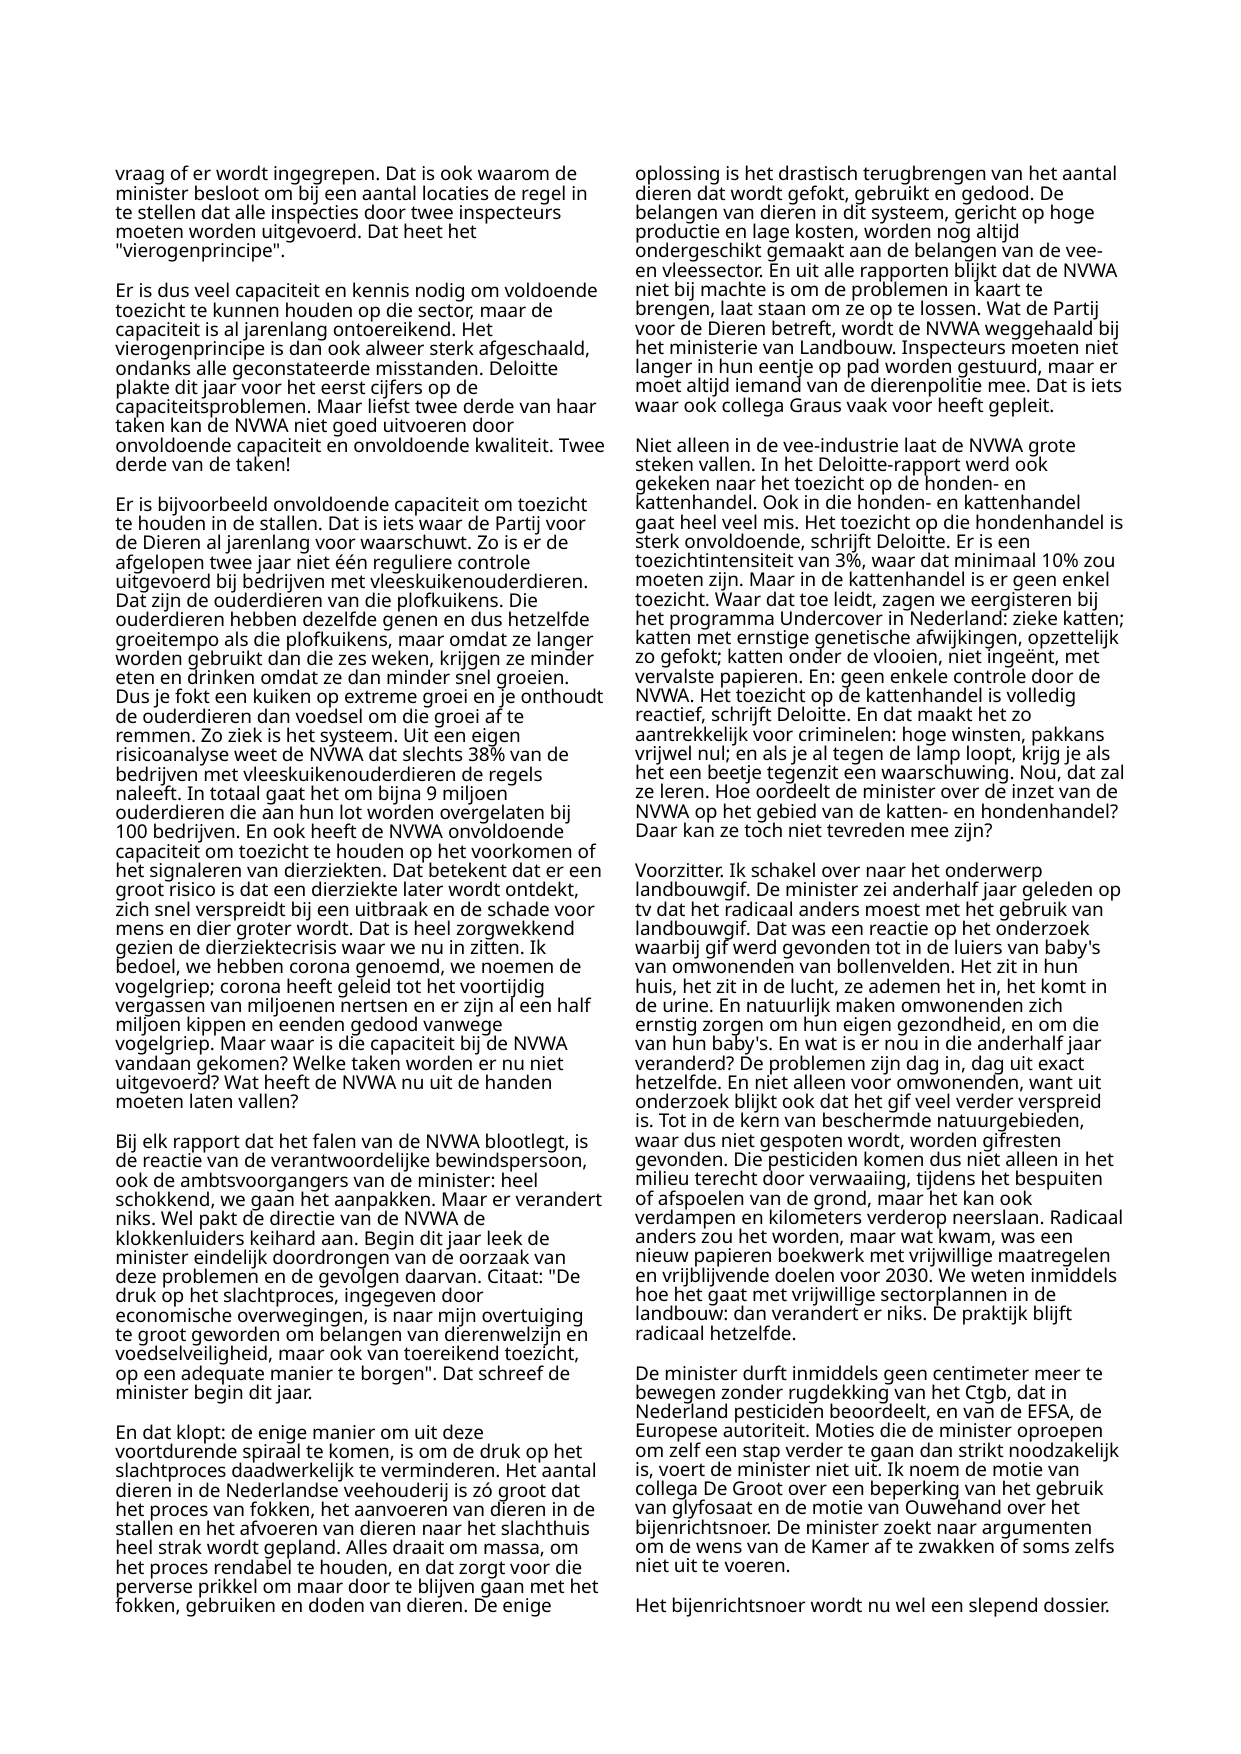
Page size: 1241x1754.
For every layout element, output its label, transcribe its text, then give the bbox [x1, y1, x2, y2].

text oplossing is het drastisch terugbrengen van het aantal dieren dat wordt gefokt, gebruikt en gedood. De belangen van dieren in dit systeem, gericht op hoge productie en lage kosten, worden nog altijd ondergeschikt gemaakt aan de belangen van de vee- en vleessector. En uit alle rapporten blijkt dat de NVWA niet bij machte is om de problemen in kaart te brengen, laat staan om ze op te lossen. Wat de Partij voor de Dieren betreft, wordt de NVWA weggehaald bij het ministerie van Landbouw. Inspecteurs moeten niet langer in hun eentje op pad worden gestuurd, maar er moet altijd iemand van de dierenpolitie mee. Dat is iets waar ook collega Graus vaak voor heeft gepleit. [635, 165, 1125, 416]
text Het bijenrichtsnoer wordt nu wel een slepend dossier. [635, 1597, 1125, 1616]
text De minister durft inmiddels geen centimeter meer te bewegen zonder rugdekking van het Ctgb, dat in Nederland pesticiden beoordeelt, en van de EFSA, de Europese autoriteit. Moties die de minister oproepen om zelf een stap verder te gaan dan strikt noodzakelijk is, voert de minister niet uit. Ik noem de motie van collega De Groot over een beperking van het gebruik van glyfosaat en de motie van Ouwehand over het bijenrichtsnoer. De minister zoekt naar argumenten om de wens van de Kamer af te zwakken of soms zelfs niet uit te voeren. [635, 1364, 1125, 1576]
text vraag of er wordt ingegrepen. Dat is ook waarom de minister besloot om bij een aantal locaties de regel in te stellen dat alle inspecties door twee inspecteurs moeten worden uitgevoerd. Dat heet het "vierogenprincipe". [115, 165, 605, 262]
text Er is bijvoorbeeld onvoldoende capaciteit om toezicht te houden in de stallen. Dat is iets waar de Partij voor de Dieren al jarenlang voor waarschuwt. Zo is er de afgelopen twee jaar niet één reguliere controle uitgevoerd bij bedrijven met vleeskuikenouderdieren. Dat zijn de ouderdieren van die plofkuikens. Die ouderdieren hebben dezelfde genen en dus hetzelfde groeitempo als die plofkuikens, maar omdat ze langer worden gebruikt dan die zes weken, krijgen ze minder eten en drinken omdat ze dan minder snel groeien. Dus je fokt een kuiken op extreme groei en je onthoudt de ouderdieren dan voedsel om die groei af te remmen. Zo ziek is het systeem. Uit een eigen risicoanalyse weet de NVWA dat slechts 38% van de bedrijven met vleeskuikenouderdieren de regels naleeft. In totaal gaat het om bijna 9 miljoen ouderdieren die aan hun lot worden overgelaten bij 100 bedrijven. En ook heeft de NVWA onvoldoende capaciteit om toezicht te houden op het voorkomen of het signaleren van dierziekten. Dat betekent dat er een groot risico is dat een dierziekte later wordt ontdekt, zich snel verspreidt bij een uitbraak en de schade voor mens en dier groter wordt. Dat is heel zorgwekkend gezien de dierziektecrisis waar we nu in zitten. Ik bedoel, we hebben corona genoemd, we noemen de vogelgriep; corona heeft geleid tot het voortijdig vergassen van miljoenen nertsen en er zijn al een half miljoen kippen en eenden gedood vanwege vogelgriep. Maar waar is die capaciteit bij de NVWA vandaan gekomen? Welke taken worden er nu niet uitgevoerd? Wat heeft de NVWA nu uit de handen moeten laten vallen? [115, 496, 605, 1112]
text Bij elk rapport dat het falen van de NVWA blootlegt, is de reactie van de verantwoordelijke bewindspersoon, ook de ambtsvoorgangers van de minister: heel schokkend, we gaan het aanpakken. Maar er verandert niks. Wel pakt de directie van de NVWA de klokkenluiders keihard aan. Begin dit jaar leek de minister eindelijk doordrongen van de oorzaak van deze problemen en de gevolgen daarvan. Citaat: "De druk op het slachtproces, ingegeven door economische overwegingen, is naar mijn overtuiging te groot geworden om belangen van dierenwelzijn en voedselveiligheid, maar ook van toereikend toezicht, op een adequate manier te borgen". Dat schreef de minister begin dit jaar. [115, 1133, 605, 1403]
text Niet alleen in de vee-industrie laat de NVWA grote steken vallen. In het Deloitte-rapport werd ook gekeken naar het toezicht op de honden- en kattenhandel. Ook in die honden- en kattenhandel gaat heel veel mis. Het toezicht op die hondenhandel is sterk onvoldoende, schrijft Deloitte. Er is een toezichtintensiteit van 3%, waar dat minimaal 10% zou moeten zijn. Maar in de kattenhandel is er geen enkel toezicht. Waar dat toe leidt, zagen we eergisteren bij het programma Undercover in Nederland: zieke katten; katten met ernstige genetische afwijkingen, opzettelijk zo gefokt; katten onder de vlooien, niet ingeënt, met vervalste papieren. En: geen enkele controle door de NVWA. Het toezicht op de kattenhandel is volledig reactief, schrijft Deloitte. En dat maakt het zo aantrekkelijk voor criminelen: hoge winsten, pakkans vrijwel nul; en als je al tegen de lamp loopt, krijg je als het een beetje tegenzit een waarschuwing. Nou, dat zal ze leren. Hoe oordeelt de minister over de inzet van de NVWA op het gebied van de katten- en hondenhandel? Daar kan ze toch niet tevreden mee zijn? [635, 437, 1125, 841]
text En dat klopt: de enige manier om uit deze voortdurende spiraal te komen, is om de druk op het slachtproces daadwerkelijk te verminderen. Het aantal dieren in de Nederlandse veehouderij is zó groot dat het proces van fokken, het aanvoeren van dieren in de stallen en het afvoeren van dieren naar het slachthuis heel strak wordt gepland. Alles draait om massa, om het proces rendabel te houden, en dat zorgt voor die perverse prikkel om maar door te blijven gaan met het fokken, gebruiken en doden van dieren. De enige [115, 1424, 605, 1616]
text Er is dus veel capaciteit en kennis nodig om voldoende toezicht te kunnen houden op die sector, maar de capaciteit is al jarenlang ontoereikend. Het vierogenprincipe is dan ook alweer sterk afgeschaald, ondanks alle geconstateerde misstanden. Deloitte plakte dit jaar voor het eerst cijfers op de capaciteitsproblemen. Maar liefst twee derde van haar taken kan de NVWA niet goed uitvoeren door onvoldoende capaciteit en onvoldoende kwaliteit. Twee derde van de taken! [115, 282, 605, 475]
text Voorzitter. Ik schakel over naar het onderwerp landbouwgif. De minister zei anderhalf jaar geleden op tv dat het radicaal anders moest met het gebruik van landbouwgif. Dat was een reactie op het onderzoek waarbij gif werd gevonden tot in de luiers van baby's van omwonenden van bollenvelden. Het zit in hun huis, het zit in de lucht, ze ademen het in, het komt in de urine. En natuurlijk maken omwonenden zich ernstig zorgen om hun eigen gezondheid, en om die van hun baby's. En wat is er nou in die anderhalf jaar veranderd? De problemen zijn dag in, dag uit exact hetzelfde. En niet alleen voor omwonenden, want uit onderzoek blijkt ook dat het gif veel verder verspreid is. Tot in de kern van beschermde natuurgebieden, waar dus niet gespoten wordt, worden gifresten gevonden. Die pesticiden komen dus niet alleen in het milieu terecht door verwaaiing, tijdens het bespuiten of afspoelen van de grond, maar het kan ook verdampen en kilometers verderop neerslaan. Radicaal anders zou het worden, maar wat kwam, was een nieuw papieren boekwerk met vrijwillige maatregelen en vrijblijvende doelen voor 2030. We weten inmiddels hoe het gaat met vrijwillige sectorplannen in de landbouw: dan verandert er niks. De praktijk blijft radicaal hetzelfde. [635, 862, 1125, 1344]
